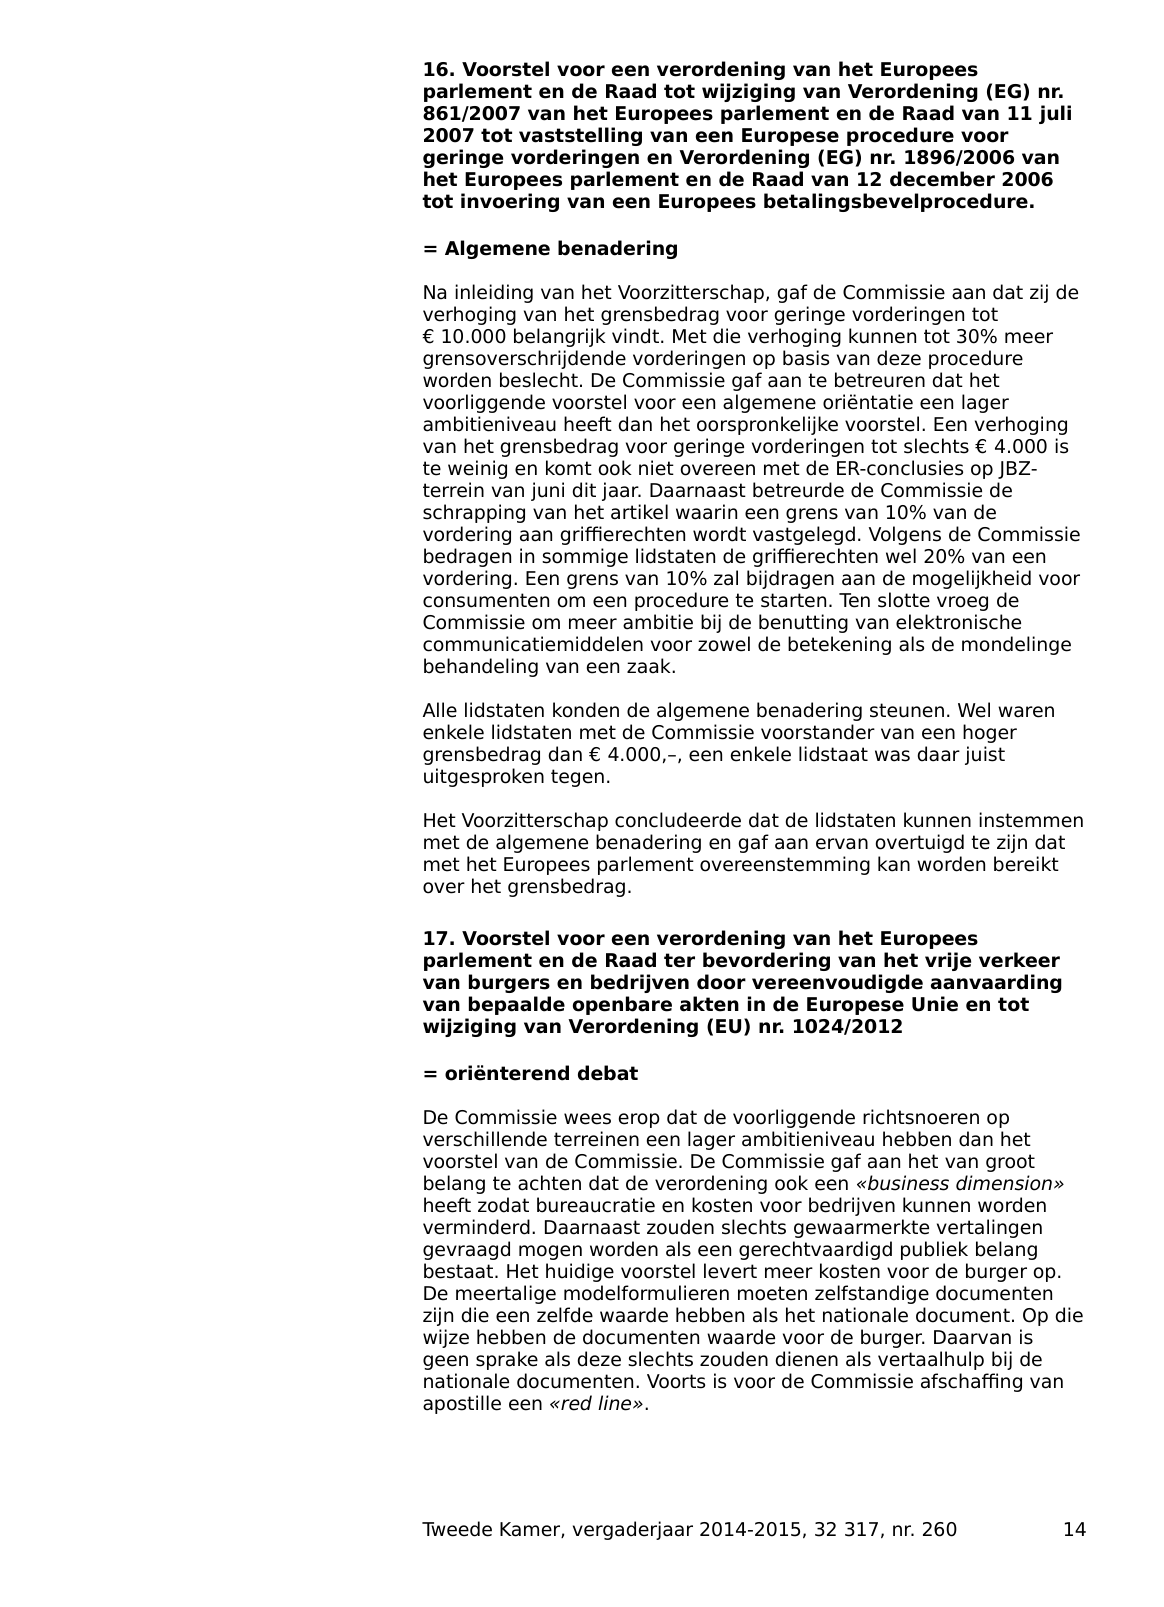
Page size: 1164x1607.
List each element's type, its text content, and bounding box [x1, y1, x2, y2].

text Alle lidstaten konden de algemene benadering steunen. Wel waren enkele lidstaten met de Commissie voorstander van een hoger grensbedrag dan € 4.000,–, een enkele lidstaat was daar juist uitgesproken tegen. [422, 700, 1087, 788]
subtitle 17. Voorstel voor een verordening van het Europees parlement en de Raad ter bevordering van het vrije verkeer van burgers en bedrijven door vereenvoudigde aanvaarding van bepaalde openbare akten in de Europese Unie en tot wijziging van Verordening (EU) nr. 1024/2012 [422, 928, 1087, 1038]
text Het Voorzitterschap concludeerde dat de lidstaten kunnen instemmen met de algemene benadering en gaf aan ervan overtuigd te zijn dat met het Europees parlement overeenstemming kan worden bereikt over het grensbedrag. [422, 810, 1087, 898]
text = oriënterend debat [422, 1063, 1087, 1085]
text = Algemene benadering [422, 238, 1087, 260]
text Na inleiding van het Voorzitterschap, gaf de Commissie aan dat zij de verhoging van het grensbedrag voor geringe vorderingen tot € 10.000 belangrijk vindt. Met die verhoging kunnen tot 30% meer grensoverschrijdende vorderingen op basis van deze procedure worden beslecht. De Commissie gaf aan te betreuren dat het voorliggende voorstel voor een algemene oriëntatie een lager ambitieniveau heeft dan het oorspronkelijke voorstel. Een verhoging van het grensbedrag voor geringe vorderingen tot slechts € 4.000 is te weinig en komt ook niet overeen met de ER-conclusies op JBZ-terrein van juni dit jaar. Daarnaast betreurde de Commissie de schrapping van het artikel waarin een grens van 10% van de vordering aan griffierechten wordt vastgelegd. Volgens de Commissie bedragen in sommige lidstaten de griffierechten wel 20% van een vordering. Een grens van 10% zal bijdragen aan de mogelijkheid voor consumenten om een procedure te starten. Ten slotte vroeg de Commissie om meer ambitie bij de benutting van elektronische communicatiemiddelen voor zowel de betekening als de mondelinge behandeling van een zaak. [422, 282, 1087, 678]
text De Commissie wees erop dat de voorliggende richtsnoeren op verschillende terreinen een lager ambitieniveau hebben dan het voorstel van de Commissie. De Commissie gaf aan het van groot belang te achten dat de verordening ook een «business dimension» heeft zodat bureaucratie en kosten voor bedrijven kunnen worden verminderd. Daarnaast zouden slechts gewaarmerkte vertalingen gevraagd mogen worden als een gerechtvaardigd publiek belang bestaat. Het huidige voorstel levert meer kosten voor de burger op. De meertalige modelformulieren moeten zelfstandige documenten zijn die een zelfde waarde hebben als het nationale document. Op die wijze hebben de documenten waarde voor de burger. Daarvan is geen sprake als deze slechts zouden dienen als vertaalhulp bij de nationale documenten. Voorts is voor de Commissie afschaffing van apostille een «red line». [422, 1107, 1087, 1415]
subtitle 16. Voorstel voor een verordening van het Europees parlement en de Raad tot wijziging van Verordening (EG) nr. 861/2007 van het Europees parlement en de Raad van 11 juli 2007 tot vaststelling van een Europese procedure voor geringe vorderingen en Verordening (EG) nr. 1896/2006 van het Europees parlement en de Raad van 12 december 2006 tot invoering van een Europees betalingsbevelprocedure. [422, 59, 1087, 213]
